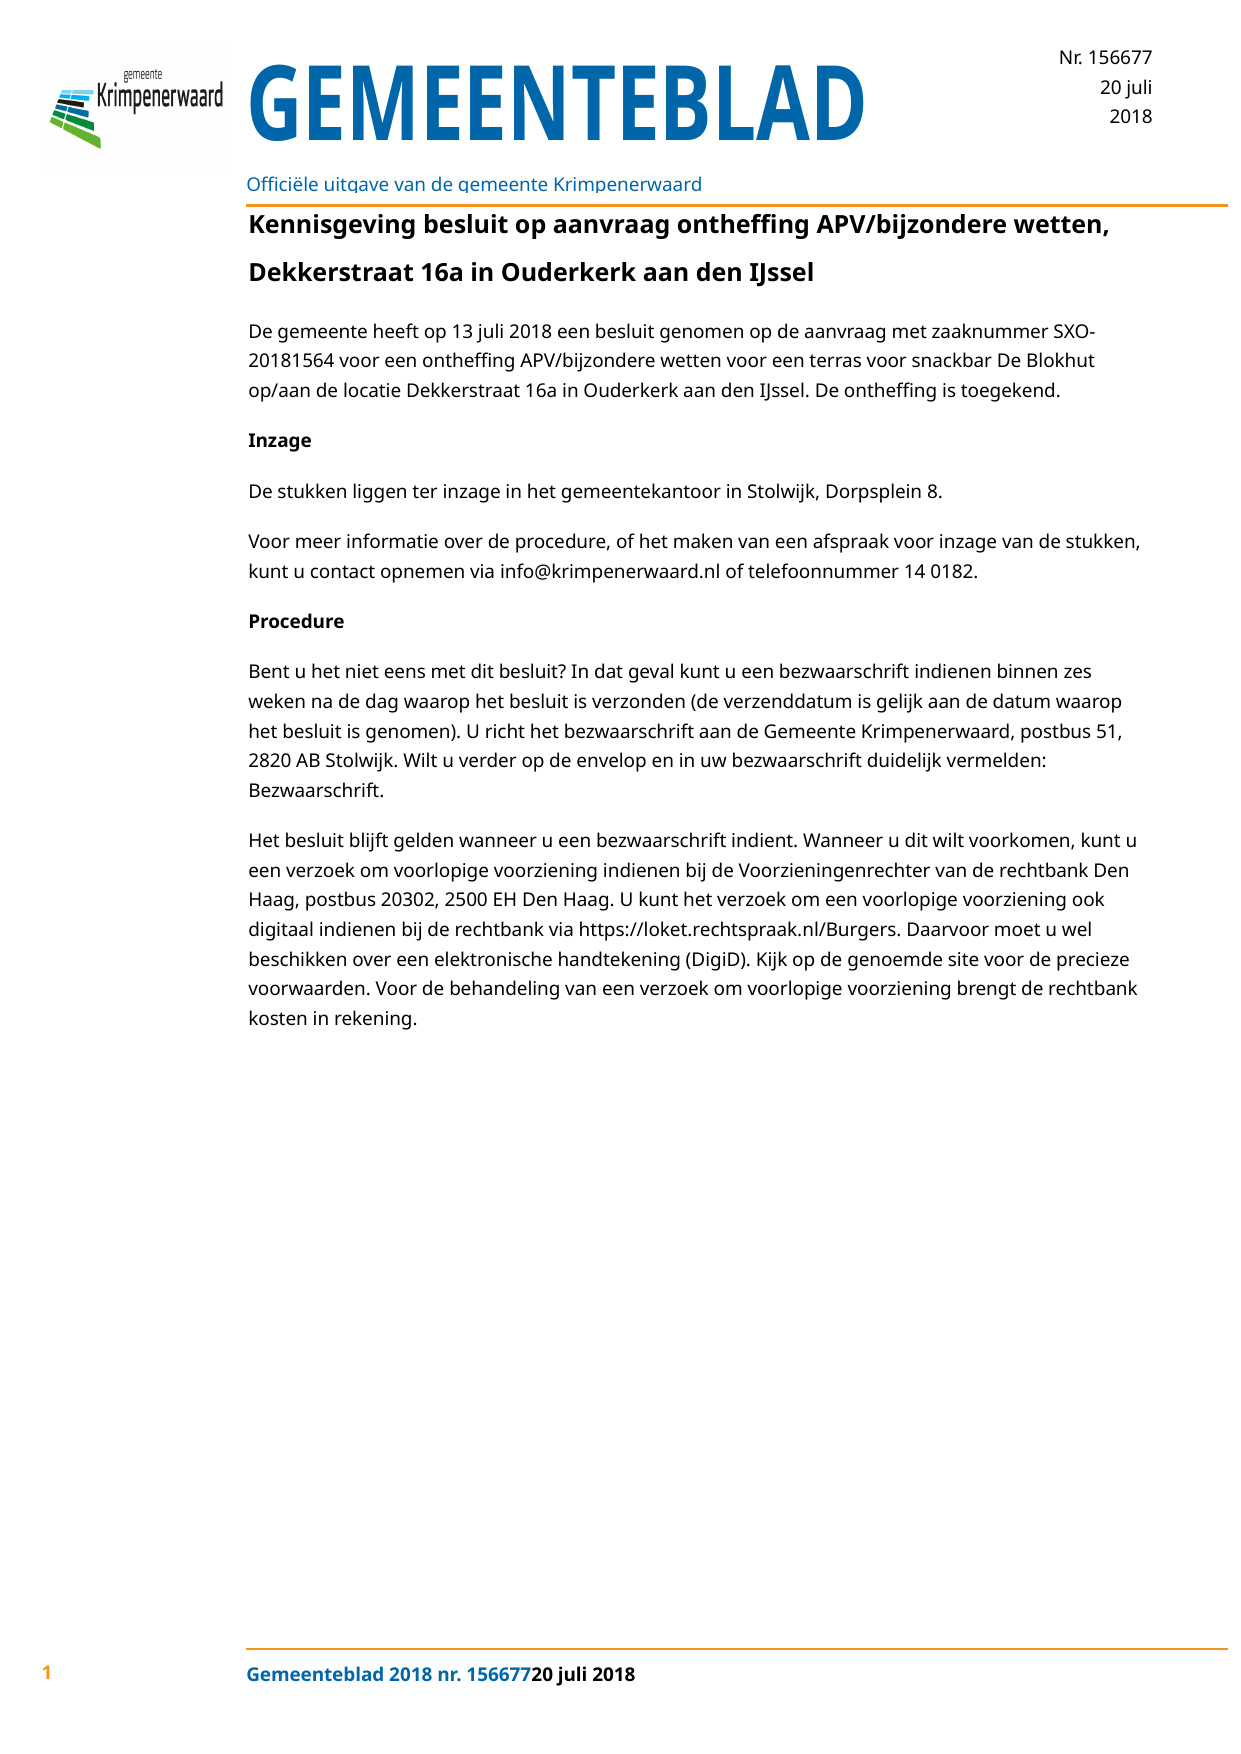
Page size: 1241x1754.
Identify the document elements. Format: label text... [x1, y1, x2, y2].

text Inzage [248, 427, 1152, 453]
text Het besluit blijft gelden wanneer u een bezwaarschrift indient. Wanneer u dit wilt voorkomen, kunt u een verzoek om voorlopige voorziening indienen bij de Voorzieningenrechter van de rechtbank Den Haag, postbus 20302, 2500 EH Den Haag. U kunt het verzoek om een voorlopige voorziening ook digitaal indienen bij de rechtbank via https://loket.rechtspraak.nl/Burgers. Daarvoor moet u wel beschikken over een elektronische handtekening (DigiD). Kijk op de genoemde site voor de precieze voorwaarden. Voor de behandeling van een verzoek om voorlopige voorziening brengt de rechtbank kosten in rekening. [248, 827, 1152, 1031]
picture [41, 47, 231, 172]
text De stukken liggen ter inzage in het gemeentekantoor in Stolwijk, Dorpsplein 8. [248, 478, 1152, 504]
text Bent u het niet eens met dit besluit? In dat geval kunt u een bezwaarschrift indienen binnen zes weken na de dag waarop het besluit is verzonden (de verzenddatum is gelijk aan de datum waarop het besluit is genomen). U richt het bezwaarschrift aan de Gemeente Krimpenerwaard, postbus 51, 2820 AB Stolwijk. Wilt u verder op de envelop en in uw bezwaarschrift duidelijk vermelden: Bezwaarschrift. [248, 659, 1152, 803]
text Procedure [248, 608, 1152, 634]
text Kennisgeving besluit op aanvraag ontheffing APV/bijzondere wetten, Dekkerstraat 16a in Ouderkerk aan den IJssel [248, 207, 1152, 288]
text Voor meer informatie over de procedure, of het maken van een afspraak voor inzage van de stukken, kunt u contact opnemen via info@krimpenerwaard.nl of telefoonnummer 14 0182. [248, 528, 1152, 584]
text De gemeente heeft op 13 juli 2018 een besluit genomen op de aanvraag met zaaknummer SXO-20181564 voor een ontheffing APV/bijzondere wetten voor een terras voor snackbar De Blokhut op/aan de locatie Dekkerstraat 16a in Ouderkerk aan den IJssel. De ontheffing is toegekend. [248, 318, 1152, 403]
